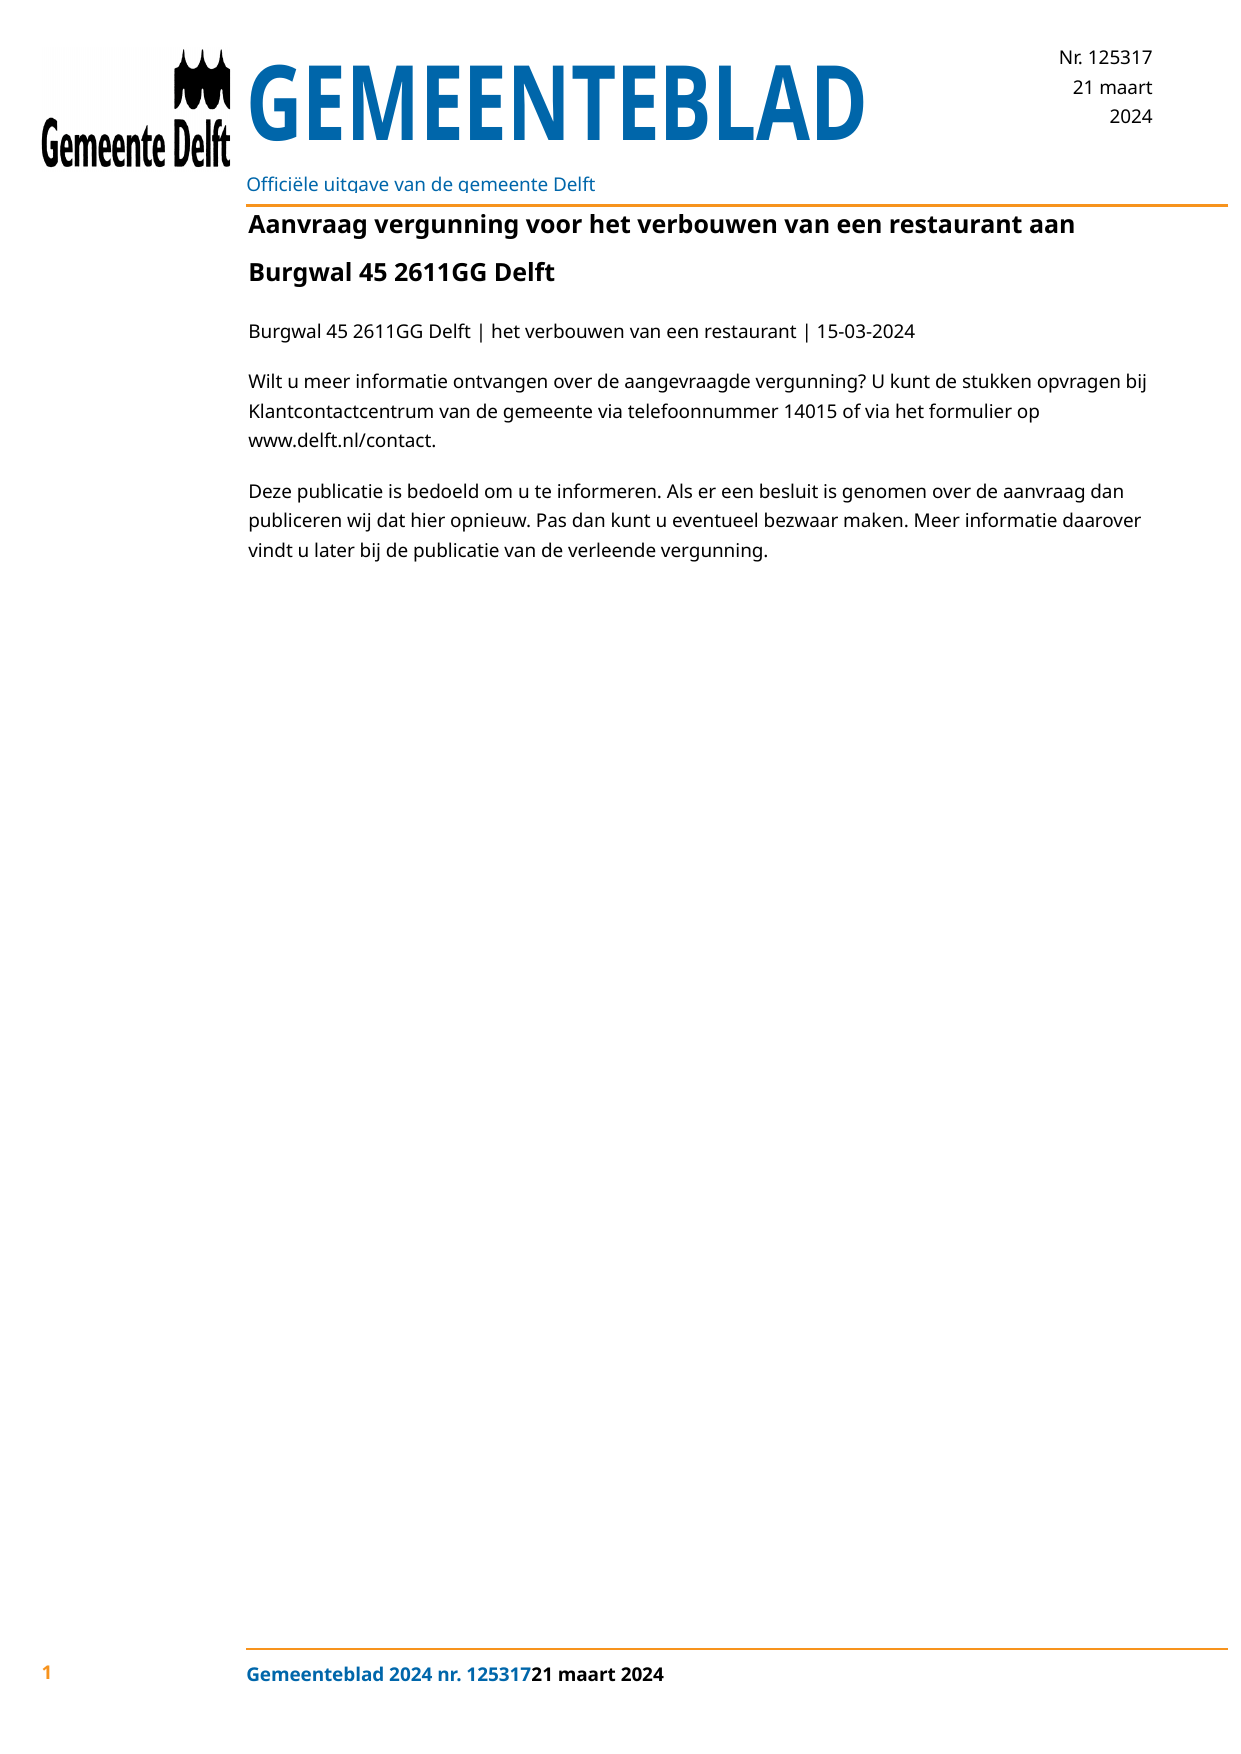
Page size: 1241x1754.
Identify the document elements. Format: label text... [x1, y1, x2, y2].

text Deze publicatie is bedoeld om u te informeren. Als er een besluit is genomen over de aanvraag dan publiceren wij dat hier opnieuw. Pas dan kunt u eventueel bezwaar maken. Meer informatie daarover vindt u later bij de publicatie van de verleende vergunning. [248, 478, 1152, 563]
text Wilt u meer informatie ontvangen over de aangevraagde vergunning? U kunt de stukken opvragen bij Klantcontactcentrum van de gemeente via telefoonnummer 14015 of via het formulier op www.delft.nl/contact. [248, 368, 1152, 453]
picture [41, 47, 231, 172]
text Aanvraag vergunning voor het verbouwen van een restaurant aan Burgwal 45 2611GG Delft [248, 207, 1152, 288]
text Burgwal 45 2611GG Delft | het verbouwen van een restaurant | 15-03-2024 [248, 318, 1152, 344]
